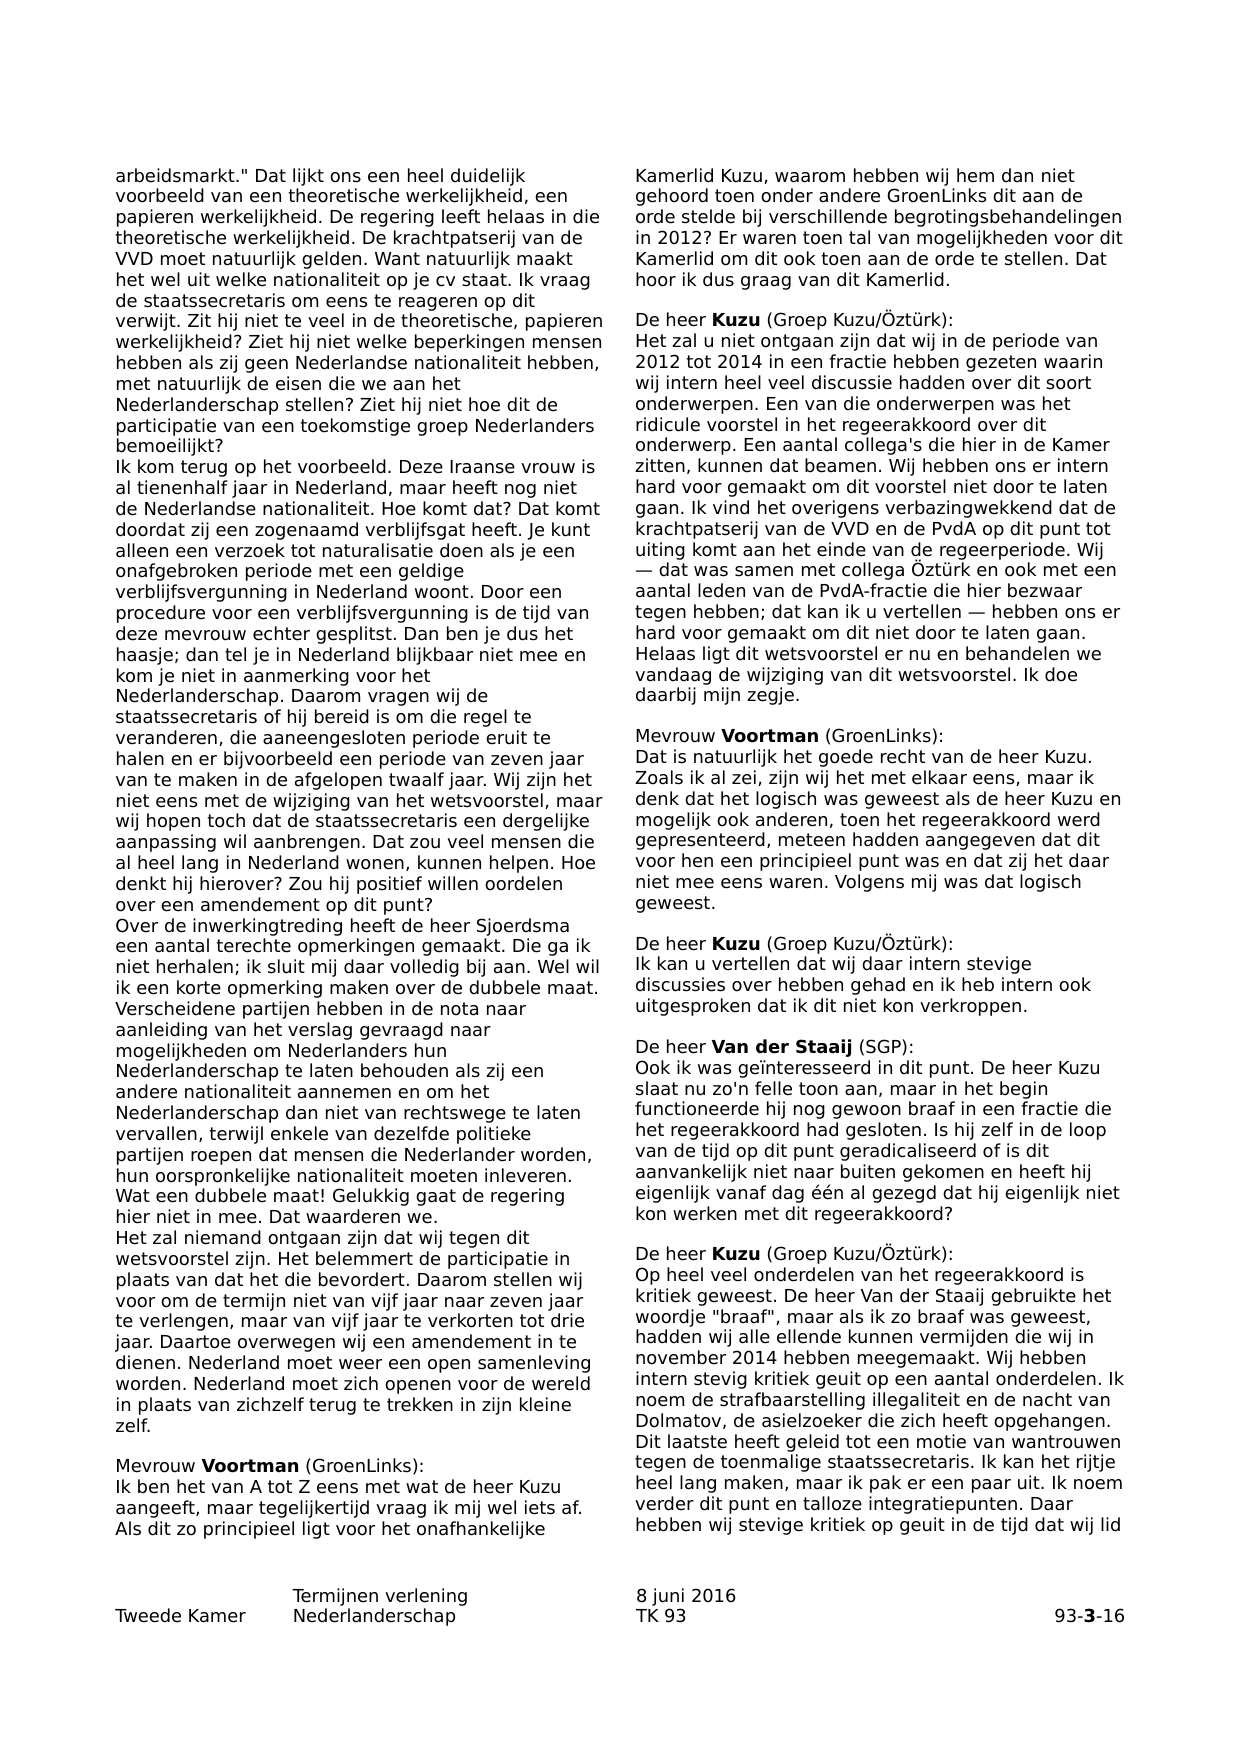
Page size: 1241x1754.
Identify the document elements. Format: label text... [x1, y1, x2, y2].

text Het zal niemand ontgaan zijn dat wij tegen dit wetsvoorstel zijn. Het belemmert de participatie in plaats van dat het die bevordert. Daarom stellen wij voor om de termijn niet van vijf jaar naar zeven jaar te verlengen, maar van vijf jaar te verkorten tot drie jaar. Daartoe overwegen wij een amendement in te dienen. Nederland moet weer een open samenleving worden. Nederland moet zich openen voor de wereld in plaats van zichzelf terug te trekken in zijn kleine zelf. [115, 1228, 605, 1436]
text Het zal u niet ontgaan zijn dat wij in de periode van 2012 tot 2014 in een fractie hebben gezeten waarin wij intern heel veel discussie hadden over dit soort onderwerpen. Een van die onderwerpen was het ridicule voorstel in het regeerakkoord over dit onderwerp. Een aantal collega's die hier in de Kamer zitten, kunnen dat beamen. Wij hebben ons er intern hard voor gemaakt om dit voorstel niet door te laten gaan. Ik vind het overigens verbazingwekkend dat de krachtpatserij van de VVD en de PvdA op dit punt tot uiting komt aan het einde van de regeerperiode. Wij — dat was samen met collega Öztürk en ook met een aantal leden van de PvdA-fractie die hier bezwaar tegen hebben; dat kan ik u vertellen — hebben ons er hard voor gemaakt om dit niet door te laten gaan. Helaas ligt dit wetsvoorstel er nu en behandelen we vandaag de wijziging van dit wetsvoorstel. Ik doe daarbij mijn zegje. [635, 331, 1125, 706]
text Op heel veel onderdelen van het regeerakkoord is kritiek geweest. De heer Van der Staaij gebruikte het woordje "braaf", maar als ik zo braaf was geweest, hadden wij alle ellende kunnen vermijden die wij in november 2014 hebben meegemaakt. Wij hebben intern stevig kritiek geuit op een aantal onderdelen. Ik noem de strafbaarstelling illegaliteit en de nacht van Dolmatov, de asielzoeker die zich heeft opgehangen. Dit laatste heeft geleid tot een motie van wantrouwen tegen de toenmalige staatssecretaris. Ik kan het rijtje heel lang maken, maar ik pak er een paar uit. Ik noem verder dit punt en talloze integratiepunten. Daar hebben wij stevige kritiek op geuit in de tijd dat wij lid [635, 1265, 1125, 1536]
text Mevrouw Voortman (GroenLinks): [115, 1456, 605, 1477]
text Dat is natuurlijk het goede recht van de heer Kuzu. Zoals ik al zei, zijn wij het met elkaar eens, maar ik denk dat het logisch was geweest als de heer Kuzu en mogelijk ook anderen, toen het regeerakkoord werd gepresenteerd, meteen hadden aangegeven dat dit voor hen een principieel punt was en dat zij het daar niet mee eens waren. Volgens mij was dat logisch geweest. [635, 747, 1125, 913]
text Over de inwerkingtreding heeft de heer Sjoerdsma een aantal terechte opmerkingen gemaakt. Die ga ik niet herhalen; ik sluit mij daar volledig bij aan. Wel wil ik een korte opmerking maken over de dubbele maat. Verscheidene partijen hebben in de nota naar aanleiding van het verslag gevraagd naar mogelijkheden om Nederlanders hun Nederlanderschap te laten behouden als zij een andere nationaliteit aannemen en om het Nederlanderschap dan niet van rechtswege te laten vervallen, terwijl enkele van dezelfde politieke partijen roepen dat mensen die Nederlander worden, hun oorspronkelijke nationaliteit moeten inleveren. Wat een dubbele maat! Gelukkig gaat de regering hier niet in mee. Dat waarderen we. [115, 915, 605, 1228]
text arbeidsmarkt." Dat lijkt ons een heel duidelijk voorbeeld van een theoretische werkelijkheid, een papieren werkelijkheid. De regering leeft helaas in die theoretische werkelijkheid. De krachtpatserij van de VVD moet natuurlijk gelden. Want natuurlijk maakt het wel uit welke nationaliteit op je cv staat. Ik vraag de staatssecretaris om eens te reageren op dit verwijt. Zit hij niet te veel in de theoretische, papieren werkelijkheid? Ziet hij niet welke beperkingen mensen hebben als zij geen Nederlandse nationaliteit hebben, met natuurlijk de eisen die we aan het Nederlanderschap stellen? Ziet hij niet hoe dit de participatie van een toekomstige groep Nederlanders bemoeilijkt? [115, 165, 605, 457]
text De heer Kuzu (Groep Kuzu/Öztürk): [635, 1244, 1125, 1265]
text Mevrouw Voortman (GroenLinks): [635, 726, 1125, 747]
text Kamerlid Kuzu, waarom hebben wij hem dan niet gehoord toen onder andere GroenLinks dit aan de orde stelde bij verschillende begrotingsbehandelingen in 2012? Er waren toen tal van mogelijkheden voor dit Kamerlid om dit ook toen aan de orde te stellen. Dat hoor ik dus graag van dit Kamerlid. [635, 165, 1125, 290]
text Ik kan u vertellen dat wij daar intern stevige discussies over hebben gehad en ik heb intern ook uitgesproken dat ik dit niet kon verkroppen. [635, 954, 1125, 1017]
text De heer Kuzu (Groep Kuzu/Öztürk): [635, 310, 1125, 331]
text Ik kom terug op het voorbeeld. Deze Iraanse vrouw is al tienenhalf jaar in Nederland, maar heeft nog niet de Nederlandse nationaliteit. Hoe komt dat? Dat komt doordat zij een zogenaamd verblijfsgat heeft. Je kunt alleen een verzoek tot naturalisatie doen als je een onafgebroken periode met een geldige verblijfsvergunning in Nederland woont. Door een procedure voor een verblijfsvergunning is de tijd van deze mevrouw echter gesplitst. Dan ben je dus het haasje; dan tel je in Nederland blijkbaar niet mee en kom je niet in aanmerking voor het Nederlanderschap. Daarom vragen wij de staatssecretaris of hij bereid is om die regel te veranderen, die aaneengesloten periode eruit te halen en er bijvoorbeeld een periode van zeven jaar van te maken in de afgelopen twaalf jaar. Wij zijn het niet eens met de wijziging van het wetsvoorstel, maar wij hopen toch dat de staatssecretaris een dergelijke aanpassing wil aanbrengen. Dat zou veel mensen die al heel lang in Nederland wonen, kunnen helpen. Hoe denkt hij hierover? Zou hij positief willen oordelen over een amendement op dit punt? [115, 457, 605, 915]
text De heer Kuzu (Groep Kuzu/Öztürk): [635, 933, 1125, 954]
text De heer Van der Staaij (SGP): [635, 1037, 1125, 1057]
text Ik ben het van A tot Z eens met wat de heer Kuzu aangeeft, maar tegelijkertijd vraag ik mij wel iets af. Als dit zo principieel ligt voor het onafhankelijke [115, 1477, 605, 1539]
text Ook ik was geïnteresseerd in dit punt. De heer Kuzu slaat nu zo'n felle toon aan, maar in het begin functioneerde hij nog gewoon braaf in een fractie die het regeerakkoord had gesloten. Is hij zelf in de loop van de tijd op dit punt geradicaliseerd of is dit aanvankelijk niet naar buiten gekomen en heeft hij eigenlijk vanaf dag één al gezegd dat hij eigenlijk niet kon werken met dit regeerakkoord? [635, 1057, 1125, 1224]
